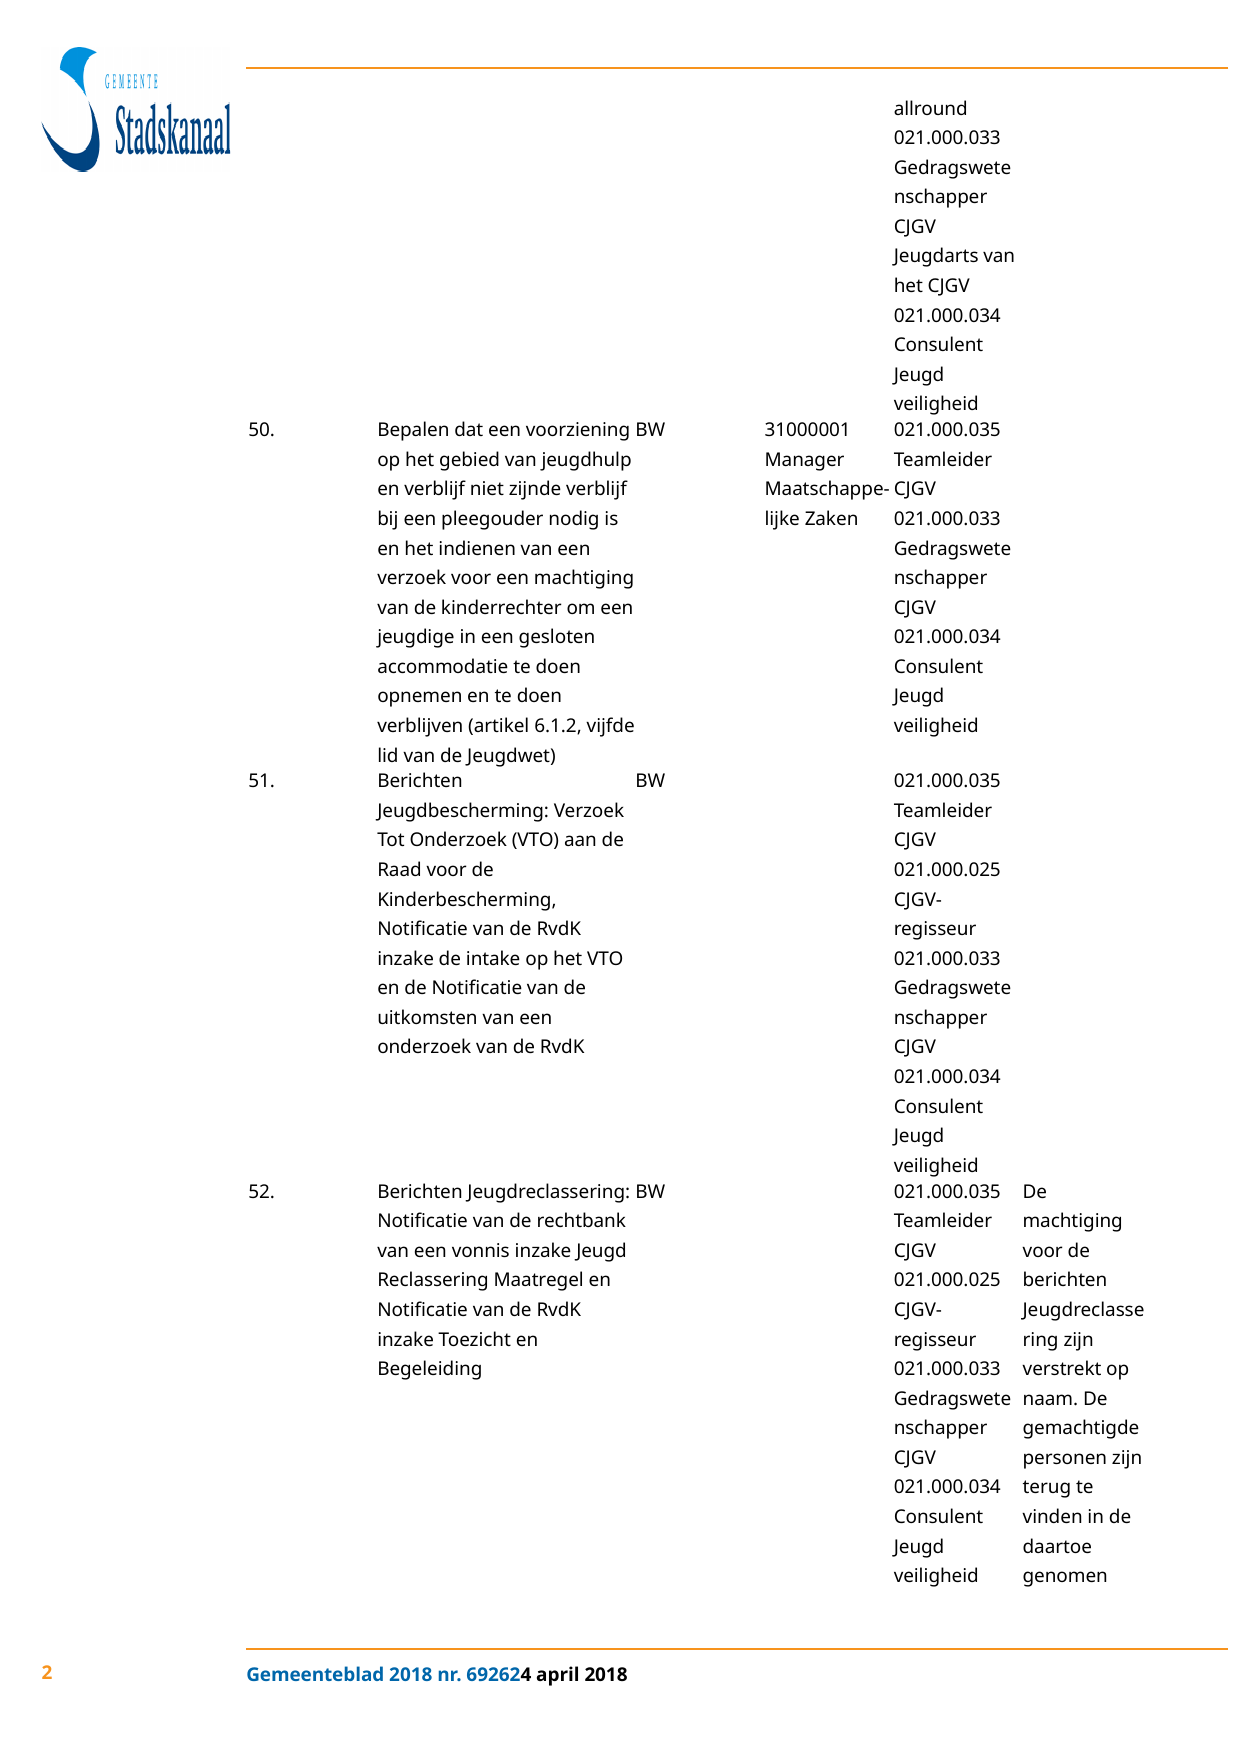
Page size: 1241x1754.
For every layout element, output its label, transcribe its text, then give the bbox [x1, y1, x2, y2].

table_cell 52. [248, 1178, 377, 1588]
table_cell 50. [248, 416, 377, 767]
table_cell Berichten Jeugdreclassering: Notificatie van de rechtbank van een vonnis inzake Jeugd Reclassering Maatregel en Notificatie van de RvdK inzake Toezicht en Begeleiding [377, 1178, 635, 1588]
table_cell [377, 95, 635, 416]
table_cell [764, 1178, 893, 1588]
table_cell BW [635, 1178, 764, 1588]
table_cell BW [635, 416, 764, 767]
table_cell BW [635, 768, 764, 1178]
table_cell [764, 95, 893, 416]
table_cell [1023, 416, 1152, 767]
table_cell 021.000.035 Teamleider CJGV 021.000.033 Gedragswetenschapper CJGV 021.000.034 Consulent Jeugd veiligheid [894, 416, 1022, 767]
table_cell Berichten Jeugdbescherming: Verzoek Tot Onderzoek (VTO) aan de Raad voor de Kinderbescherming, Notificatie van de RvdK inzake de intake op het VTO en de Notificatie van de uitkomsten van een onderzoek van de RvdK [377, 768, 635, 1178]
table_cell [1023, 768, 1152, 1178]
table_cell [248, 95, 377, 416]
table_cell 021.000.035 Teamleider CJGV 021.000.025 CJGV-regisseur 021.000.033 Gedragswetenschapper CJGV 021.000.034 Consulent Jeugd veiligheid [894, 768, 1022, 1178]
table_cell De machtiging voor de berichten Jeugdreclassering zijn verstrekt op naam. De gemachtigde personen zijn terug te vinden in de daartoe genomen [1023, 1178, 1152, 1588]
picture [41, 47, 231, 172]
table_cell 021.000.035 Teamleider CJGV 021.000.025 CJGV-regisseur 021.000.033 Gedragswetenschapper CJGV 021.000.034 Consulent Jeugd veiligheid [894, 1178, 1022, 1588]
table_cell allround 021.000.033 Gedragswetenschapper CJGV Jeugdarts van het CJGV 021.000.034 Consulent Jeugd veiligheid [894, 95, 1022, 416]
table_cell [1023, 95, 1152, 416]
table_cell 31000001 Manager Maatschappe-lijke Zaken [764, 416, 893, 767]
table_cell [635, 95, 764, 416]
table_cell [764, 768, 893, 1178]
table_cell Bepalen dat een voorziening op het gebied van jeugdhulp en verblijf niet zijnde verblijf bij een pleegouder nodig is en het indienen van een verzoek voor een machtiging van de kinderrechter om een jeugdige in een gesloten accommodatie te doen opnemen en te doen verblijven (artikel 6.1.2, vijfde lid van de Jeugdwet) [377, 416, 635, 767]
table_cell 51. [248, 768, 377, 1178]
